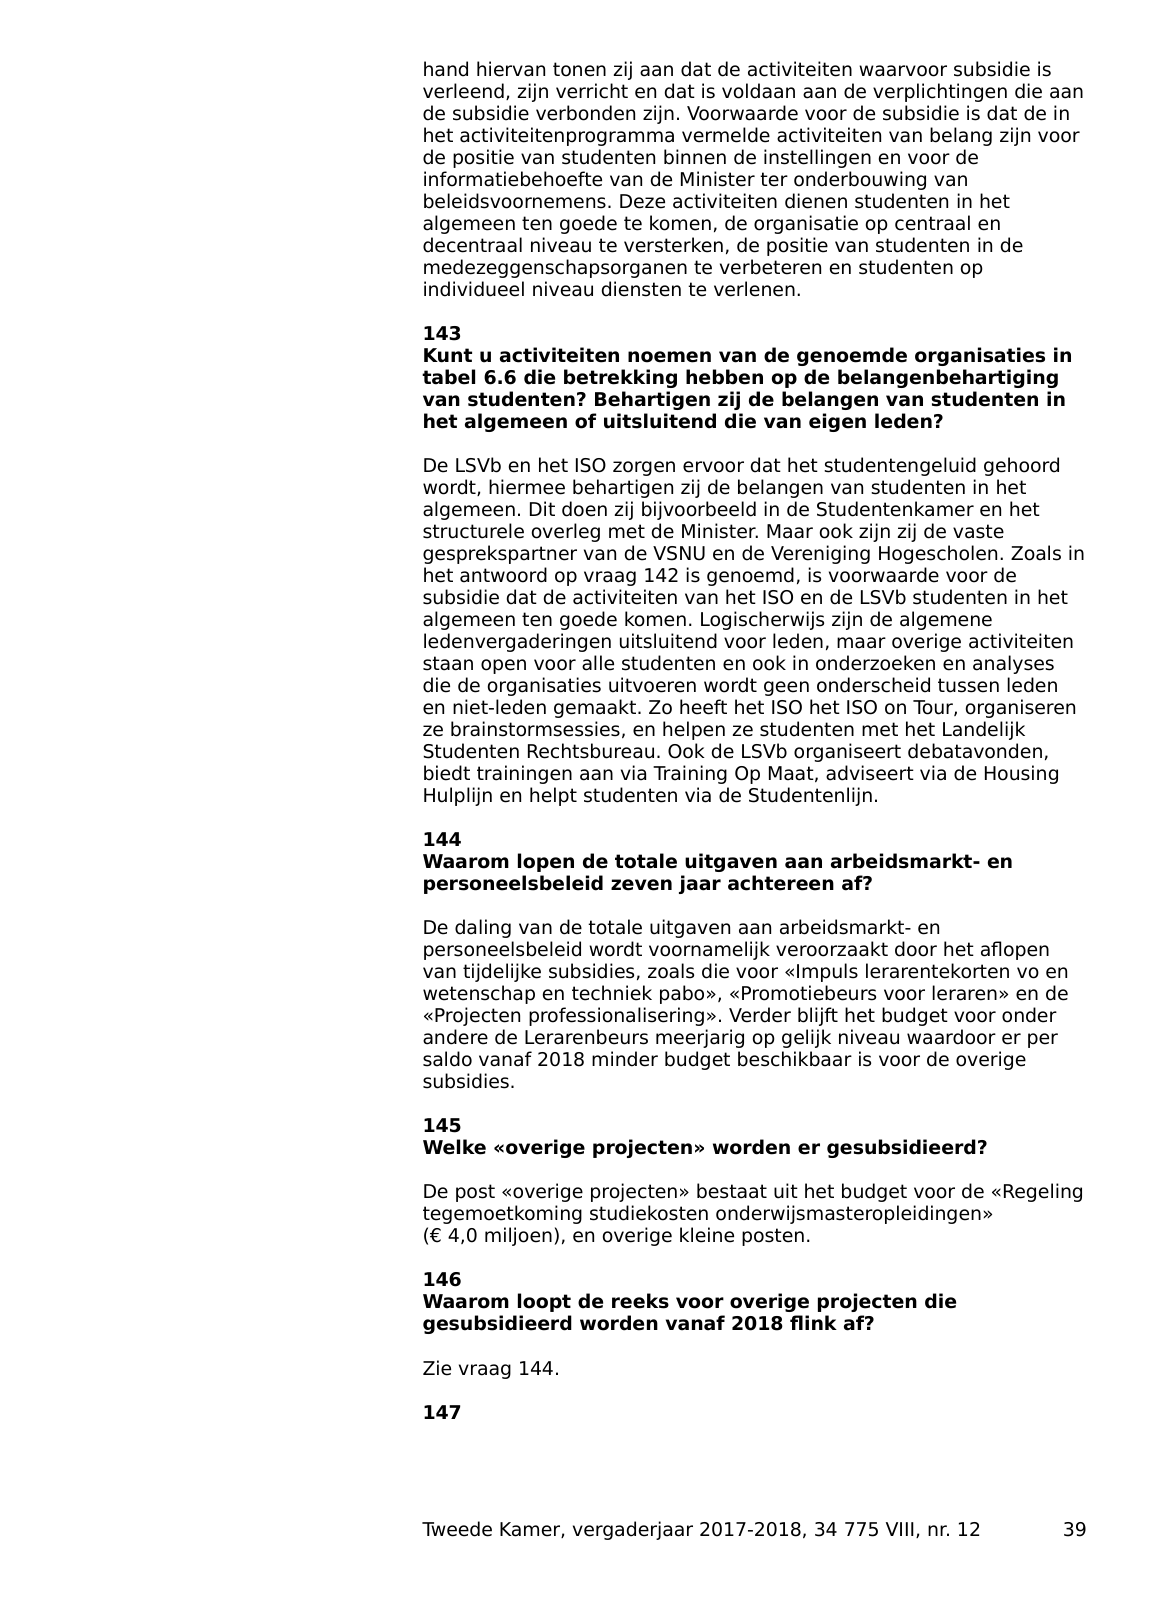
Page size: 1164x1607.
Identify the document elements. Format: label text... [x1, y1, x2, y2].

text Waarom loopt de reeks voor overige projecten die gesubsidieerd worden vanaf 2018 flink af? [422, 1291, 1087, 1335]
text 143 [422, 323, 1087, 345]
text Welke «overige projecten» worden er gesubsidieerd? [422, 1137, 1087, 1159]
text De daling van de totale uitgaven aan arbeidsmarkt- en personeelsbeleid wordt voornamelijk veroorzaakt door het aflopen van tijdelijke subsidies, zoals die voor «Impuls lerarentekorten vo en wetenschap en techniek pabo», «Promotiebeurs voor leraren» en de «Projecten professionalisering». Verder blijft het budget voor onder andere de Lerarenbeurs meerjarig op gelijk niveau waardoor er per saldo vanaf 2018 minder budget beschikbaar is voor de overige subsidies. [422, 917, 1087, 1093]
text 146 [422, 1269, 1087, 1291]
text 144 [422, 829, 1087, 851]
text Zie vraag 144. [422, 1357, 1087, 1379]
text Kunt u activiteiten noemen van de genoemde organisaties in tabel 6.6 die betrekking hebben op de belangenbehartiging van studenten? Behartigen zij de belangen van studenten in het algemeen of uitsluitend die van eigen leden? [422, 345, 1087, 433]
text 145 [422, 1115, 1087, 1137]
text De LSVb en het ISO zorgen ervoor dat het studentengeluid gehoord wordt, hiermee behartigen zij de belangen van studenten in het algemeen. Dit doen zij bijvoorbeeld in de Studentenkamer en het structurele overleg met de Minister. Maar ook zijn zij de vaste gesprekspartner van de VSNU en de Vereniging Hogescholen. Zoals in het antwoord op vraag 142 is genoemd, is voorwaarde voor de subsidie dat de activiteiten van het ISO en de LSVb studenten in het algemeen ten goede komen. Logischerwijs zijn de algemene ledenvergaderingen uitsluitend voor leden, maar overige activiteiten staan open voor alle studenten en ook in onderzoeken en analyses die de organisaties uitvoeren wordt geen onderscheid tussen leden en niet-leden gemaakt. Zo heeft het ISO het ISO on Tour, organiseren ze brainstormsessies, en helpen ze studenten met het Landelijk Studenten Rechtsbureau. Ook de LSVb organiseert debatavonden, biedt trainingen aan via Training Op Maat, adviseert via de Housing Hulplijn en helpt studenten via de Studentenlijn. [422, 455, 1087, 807]
text hand hiervan tonen zij aan dat de activiteiten waarvoor subsidie is verleend, zijn verricht en dat is voldaan aan de verplichtingen die aan de subsidie verbonden zijn. Voorwaarde voor de subsidie is dat de in het activiteitenprogramma vermelde activiteiten van belang zijn voor de positie van studenten binnen de instellingen en voor de informatiebehoefte van de Minister ter onderbouwing van beleidsvoornemens. Deze activiteiten dienen studenten in het algemeen ten goede te komen, de organisatie op centraal en decentraal niveau te versterken, de positie van studenten in de medezeggenschapsorganen te verbeteren en studenten op individueel niveau diensten te verlenen. [422, 59, 1087, 301]
text 147 [422, 1402, 1087, 1424]
text Waarom lopen de totale uitgaven aan arbeidsmarkt- en personeelsbeleid zeven jaar achtereen af? [422, 851, 1087, 895]
text De post «overige projecten» bestaat uit het budget voor de «Regeling tegemoetkoming studiekosten onderwijsmasteropleidingen» (€ 4,0 miljoen), en overige kleine posten. [422, 1181, 1087, 1247]
